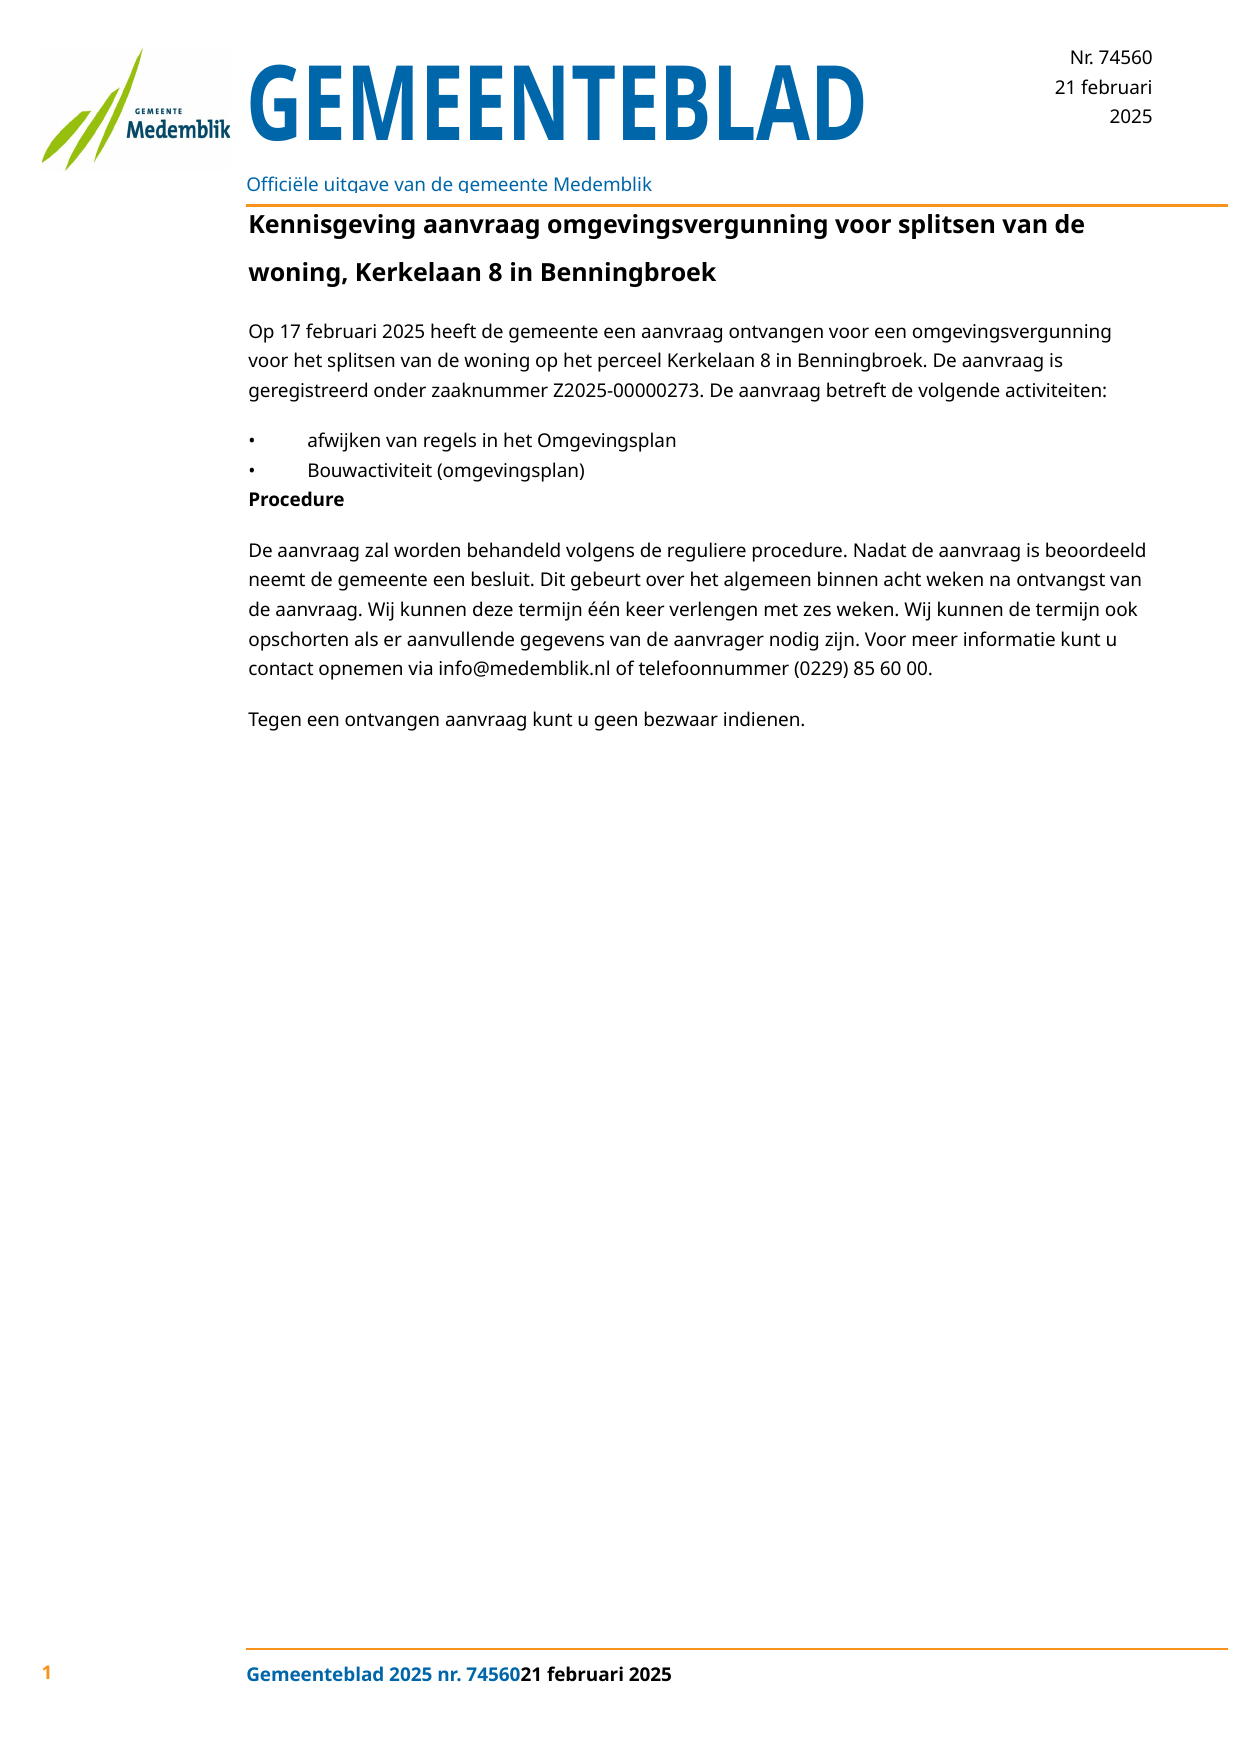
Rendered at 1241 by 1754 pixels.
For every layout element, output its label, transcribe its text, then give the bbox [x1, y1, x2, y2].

picture [41, 47, 231, 172]
list Bouwactiviteit (omgevingsplan) [248, 457, 1152, 483]
text De aanvraag zal worden behandeld volgens de reguliere procedure. Nadat de aanvraag is beoordeeld neemt de gemeente een besluit. Dit gebeurt over het algemeen binnen acht weken na ontvangst van de aanvraag. Wij kunnen deze termijn één keer verlengen met zes weken. Wij kunnen de termijn ook opschorten als er aanvullende gegevens van de aanvrager nodig zijn. Voor meer informatie kunt u contact opnemen via info@medemblik.nl of telefoonnummer (0229) 85 60 00. [248, 537, 1152, 681]
text Procedure [248, 487, 1152, 512]
text Op 17 februari 2025 heeft de gemeente een aanvraag ontvangen voor een omgevingsvergunning voor het splitsen van de woning op het perceel Kerkelaan 8 in Benningbroek. De aanvraag is geregistreerd onder zaaknummer Z2025-00000273. De aanvraag betreft de volgende activiteiten: [248, 318, 1152, 403]
list afwijken van regels in het Omgevingsplan [248, 427, 1152, 453]
text Tegen een ontvangen aanvraag kunt u geen bezwaar indienen. [248, 706, 1152, 732]
text Kennisgeving aanvraag omgevingsvergunning voor splitsen van de woning, Kerkelaan 8 in Benningbroek [248, 207, 1152, 288]
